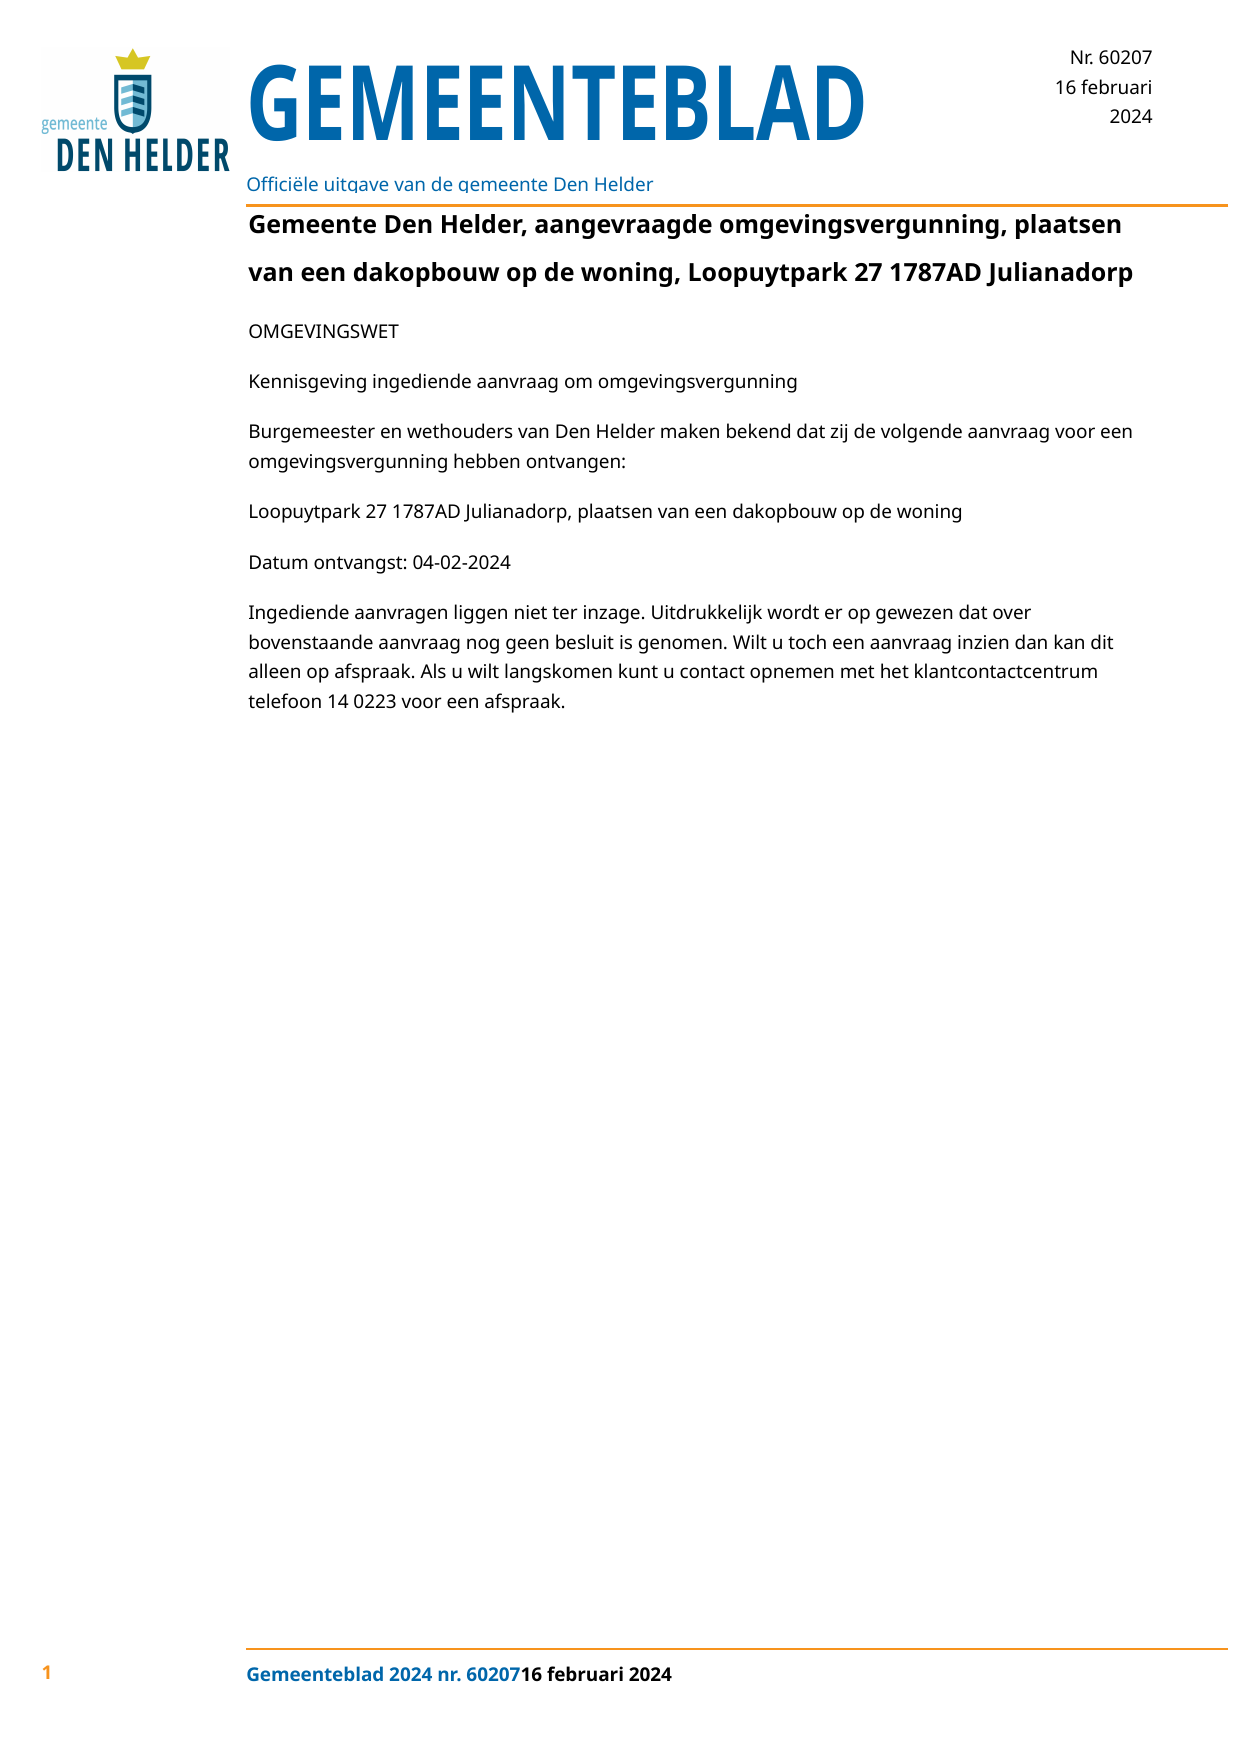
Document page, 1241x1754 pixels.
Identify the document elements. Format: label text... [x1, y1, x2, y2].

text Gemeente Den Helder, aangevraagde omgevingsvergunning, plaatsen van een dakopbouw op de woning, Loopuytpark 27 1787AD Julianadorp [248, 207, 1152, 288]
text OMGEVINGSWET [248, 318, 1152, 344]
picture [182, 144, 187, 165]
text Loopuytpark 27 1787AD Julianadorp, plaatsen van een dakopbouw op de woning [248, 499, 1152, 524]
picture [100, 154, 106, 172]
picture [220, 160, 224, 172]
text Ingediende aanvragen liggen niet ter inzage. Uitdrukkelijk wordt er op gewezen dat over bovenstaande aanvraag nog geen besluit is genomen. Wilt u toch een aanvraag inzien dan kan dit alleen op afspraak. Als u wilt langskomen kunt u contact opnemen met het klantcontactcentrum telefoon 14 0223 voor een afspraak. [248, 599, 1152, 714]
picture [41, 47, 231, 172]
text Kennisgeving ingediende aanvraag om omgevingsvergunning [248, 368, 1152, 394]
text Burgemeester en wethouders van Den Helder maken bekend dat zij de volgende aanvraag voor een omgevingsvergunning hebben ontvangen: [248, 419, 1152, 474]
picture [130, 157, 135, 172]
picture [63, 144, 68, 165]
text Datum ontvangst: 04-02-2024 [248, 549, 1152, 575]
